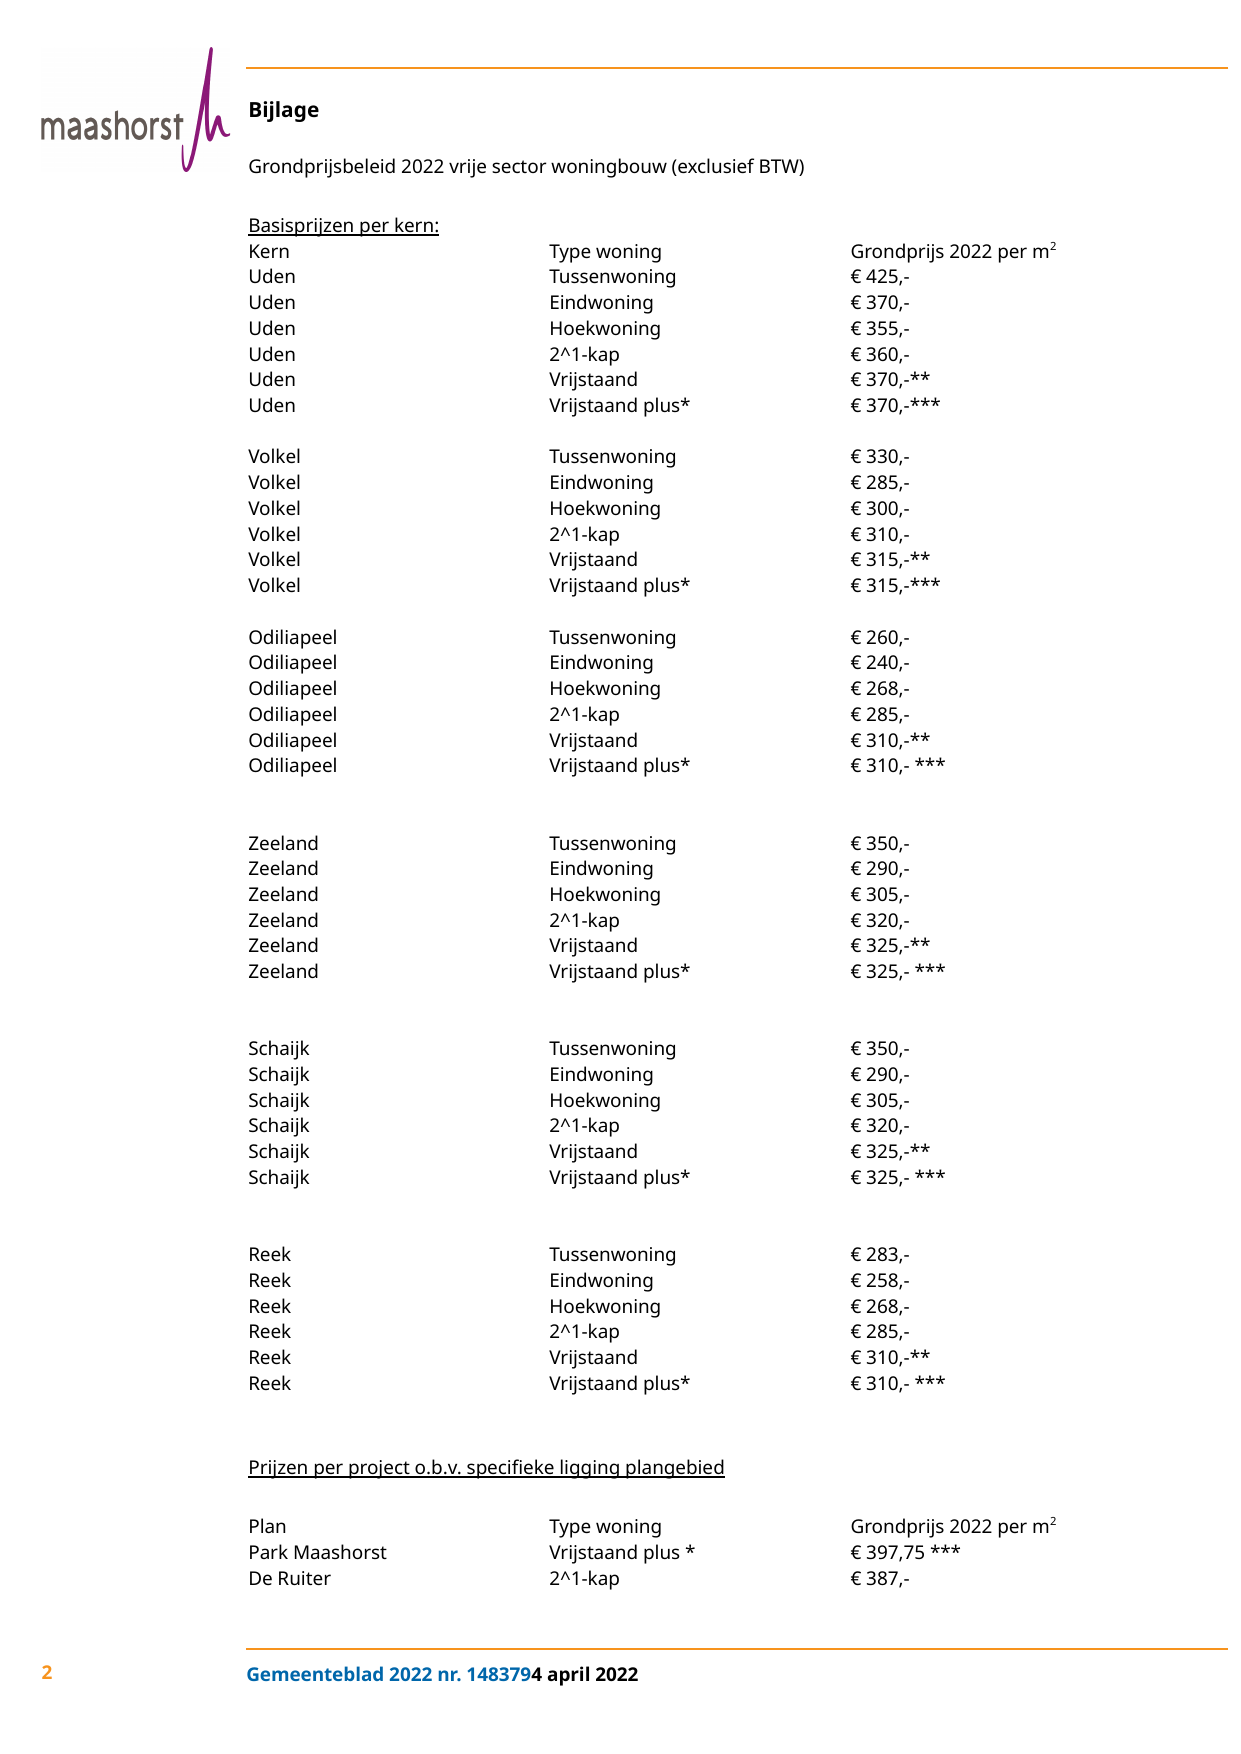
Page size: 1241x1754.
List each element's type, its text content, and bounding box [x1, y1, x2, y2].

table_cell Tussenwoning [549, 830, 850, 855]
table_cell Tussenwoning [549, 444, 850, 469]
table_cell Reek [248, 1293, 549, 1318]
text Grondprijsbeleid 2022 vrije sector woningbouw (exclusief BTW) [248, 153, 1152, 179]
table_cell Uden [248, 315, 549, 341]
table_cell 2^1-kap [549, 1565, 850, 1591]
table_cell Zeeland [248, 830, 549, 855]
table_cell Hoekwoning [549, 675, 850, 701]
table_cell Uden [248, 289, 549, 315]
table_header Grondprijs 2022 per m2 [850, 1514, 1152, 1539]
table_cell Zeeland [248, 933, 549, 958]
table_cell Zeeland [248, 881, 549, 907]
table_cell Schaijk [248, 1087, 549, 1113]
table_cell Vrijstaand [549, 1344, 850, 1370]
table_cell € 310,- *** [850, 753, 1152, 778]
table_cell Vrijstaand plus* [549, 1370, 850, 1396]
text Prijzen per project o.b.v. specifieke ligging plangebied [248, 1454, 1152, 1480]
table_cell Tussenwoning [549, 264, 850, 289]
table_cell [850, 598, 1152, 624]
table_cell 2^1-kap [549, 1113, 850, 1138]
table_cell Hoekwoning [549, 495, 850, 521]
table_cell Eindwoning [549, 470, 850, 495]
table_cell € 290,- [850, 1061, 1152, 1087]
table_cell [850, 804, 1152, 830]
table_cell Reek [248, 1344, 549, 1370]
table_cell Schaijk [248, 1164, 549, 1190]
table_cell € 330,- [850, 444, 1152, 469]
table_cell [248, 418, 549, 444]
table_cell Hoekwoning [549, 1087, 850, 1113]
table_cell Uden [248, 367, 549, 392]
table_cell € 350,- [850, 830, 1152, 855]
table_cell € 370,- [850, 289, 1152, 315]
table_cell [248, 1190, 549, 1216]
table_cell [248, 984, 549, 1010]
table_cell € 397,75 *** [850, 1539, 1152, 1565]
table_cell [850, 1396, 1152, 1421]
table_cell € 310,- *** [850, 1370, 1152, 1396]
table_cell [549, 778, 850, 804]
table_cell Odiliapeel [248, 650, 549, 675]
table_cell Eindwoning [549, 289, 850, 315]
table_cell Uden [248, 341, 549, 367]
table_cell Uden [248, 392, 549, 418]
table_cell € 310,-** [850, 1344, 1152, 1370]
table_cell € 290,- [850, 855, 1152, 881]
table_cell € 285,- [850, 470, 1152, 495]
table_cell € 283,- [850, 1241, 1152, 1267]
table_cell Schaijk [248, 1061, 549, 1087]
table_cell Vrijstaand [549, 727, 850, 752]
table_cell € 300,- [850, 495, 1152, 521]
table_cell € 320,- [850, 1113, 1152, 1138]
picture [41, 47, 231, 172]
table_cell Uden [248, 264, 549, 289]
table_cell 2^1-kap [549, 907, 850, 933]
table_cell Zeeland [248, 958, 549, 984]
table_cell 2^1-kap [549, 701, 850, 727]
table_cell [549, 598, 850, 624]
table_cell € 285,- [850, 1319, 1152, 1344]
table_cell [850, 418, 1152, 444]
table_cell Eindwoning [549, 1061, 850, 1087]
table_cell Vrijstaand plus* [549, 573, 850, 598]
table_cell [549, 984, 850, 1010]
table_cell Volkel [248, 470, 549, 495]
table_cell Odiliapeel [248, 727, 549, 752]
table_cell [549, 418, 850, 444]
table_header Type woning [549, 1514, 850, 1539]
table_cell € 260,- [850, 624, 1152, 649]
table_cell € 305,- [850, 881, 1152, 907]
table_cell € 268,- [850, 675, 1152, 701]
table_cell Volkel [248, 495, 549, 521]
table_header Plan [248, 1514, 549, 1539]
table_cell € 285,- [850, 701, 1152, 727]
table_cell Eindwoning [549, 1267, 850, 1293]
text Bijlage [248, 95, 1152, 123]
table_cell Tussenwoning [549, 1036, 850, 1061]
table_cell € 325,-** [850, 933, 1152, 958]
table_cell [248, 1396, 549, 1421]
table_cell Hoekwoning [549, 1293, 850, 1318]
table_cell [549, 1396, 850, 1421]
table_cell Vrijstaand plus* [549, 958, 850, 984]
table_cell € 360,- [850, 341, 1152, 367]
table_cell [850, 1216, 1152, 1241]
table_cell [850, 778, 1152, 804]
table_cell Zeeland [248, 855, 549, 881]
table_cell Grondprijs 2022 per m2 [850, 238, 1152, 264]
table_cell Eindwoning [549, 855, 850, 881]
table_cell Reek [248, 1267, 549, 1293]
table_cell Hoekwoning [549, 315, 850, 341]
table_cell Schaijk [248, 1036, 549, 1061]
table_cell Vrijstaand [549, 1139, 850, 1164]
table_cell Odiliapeel [248, 675, 549, 701]
table_cell Vrijstaand plus* [549, 753, 850, 778]
table_cell [549, 1216, 850, 1241]
table_cell 2^1-kap [549, 521, 850, 547]
table_cell Reek [248, 1319, 549, 1344]
table_cell Eindwoning [549, 650, 850, 675]
table_cell [248, 598, 549, 624]
table_header [549, 212, 850, 238]
table_cell € 425,- [850, 264, 1152, 289]
table_cell [549, 1190, 850, 1216]
table_cell Vrijstaand [549, 367, 850, 392]
table_cell Tussenwoning [549, 1241, 850, 1267]
table_cell € 310,-** [850, 727, 1152, 752]
table_cell Kern [248, 238, 549, 264]
table_cell € 355,- [850, 315, 1152, 341]
table_cell € 325,-** [850, 1139, 1152, 1164]
table_cell Vrijstaand plus* [549, 392, 850, 418]
table_cell Odiliapeel [248, 701, 549, 727]
table_cell 2^1-kap [549, 341, 850, 367]
table_cell Odiliapeel [248, 753, 549, 778]
table_cell [850, 1190, 1152, 1216]
table_cell [248, 1216, 549, 1241]
table_cell Vrijstaand [549, 933, 850, 958]
table_cell € 268,- [850, 1293, 1152, 1318]
table_cell € 240,- [850, 650, 1152, 675]
table_cell € 258,- [850, 1267, 1152, 1293]
table_cell € 370,-*** [850, 392, 1152, 418]
table_cell [549, 804, 850, 830]
table_cell [549, 1010, 850, 1036]
table_cell € 370,-** [850, 367, 1152, 392]
table_cell Schaijk [248, 1139, 549, 1164]
table_cell Odiliapeel [248, 624, 549, 649]
table_cell [248, 1010, 549, 1036]
table_cell € 305,- [850, 1087, 1152, 1113]
table_cell € 325,- *** [850, 1164, 1152, 1190]
table_cell [850, 1010, 1152, 1036]
table_cell Volkel [248, 521, 549, 547]
table_cell € 350,- [850, 1036, 1152, 1061]
table_cell Vrijstaand plus* [549, 1164, 850, 1190]
table_cell Vrijstaand plus * [549, 1539, 850, 1565]
table_cell € 320,- [850, 907, 1152, 933]
table_cell Volkel [248, 444, 549, 469]
table_cell Type woning [549, 238, 850, 264]
table_cell 2^1-kap [549, 1319, 850, 1344]
table_header Basisprijzen per kern: [248, 212, 549, 238]
table_header [850, 212, 1152, 238]
table_cell Tussenwoning [549, 624, 850, 649]
table_cell Vrijstaand [549, 547, 850, 572]
table_cell Park Maashorst [248, 1539, 549, 1565]
table_cell Zeeland [248, 907, 549, 933]
table_cell De Ruiter [248, 1565, 549, 1591]
table_cell [850, 984, 1152, 1010]
table_cell € 315,-** [850, 547, 1152, 572]
table_cell Reek [248, 1241, 549, 1267]
table_cell Schaijk [248, 1113, 549, 1138]
table_cell [248, 804, 549, 830]
table_cell € 315,-*** [850, 573, 1152, 598]
table_cell Volkel [248, 573, 549, 598]
table_cell [248, 778, 549, 804]
table_cell € 387,- [850, 1565, 1152, 1591]
table_cell Volkel [248, 547, 549, 572]
table_cell € 310,- [850, 521, 1152, 547]
table_cell Hoekwoning [549, 881, 850, 907]
table_cell Reek [248, 1370, 549, 1396]
table_cell € 325,- *** [850, 958, 1152, 984]
